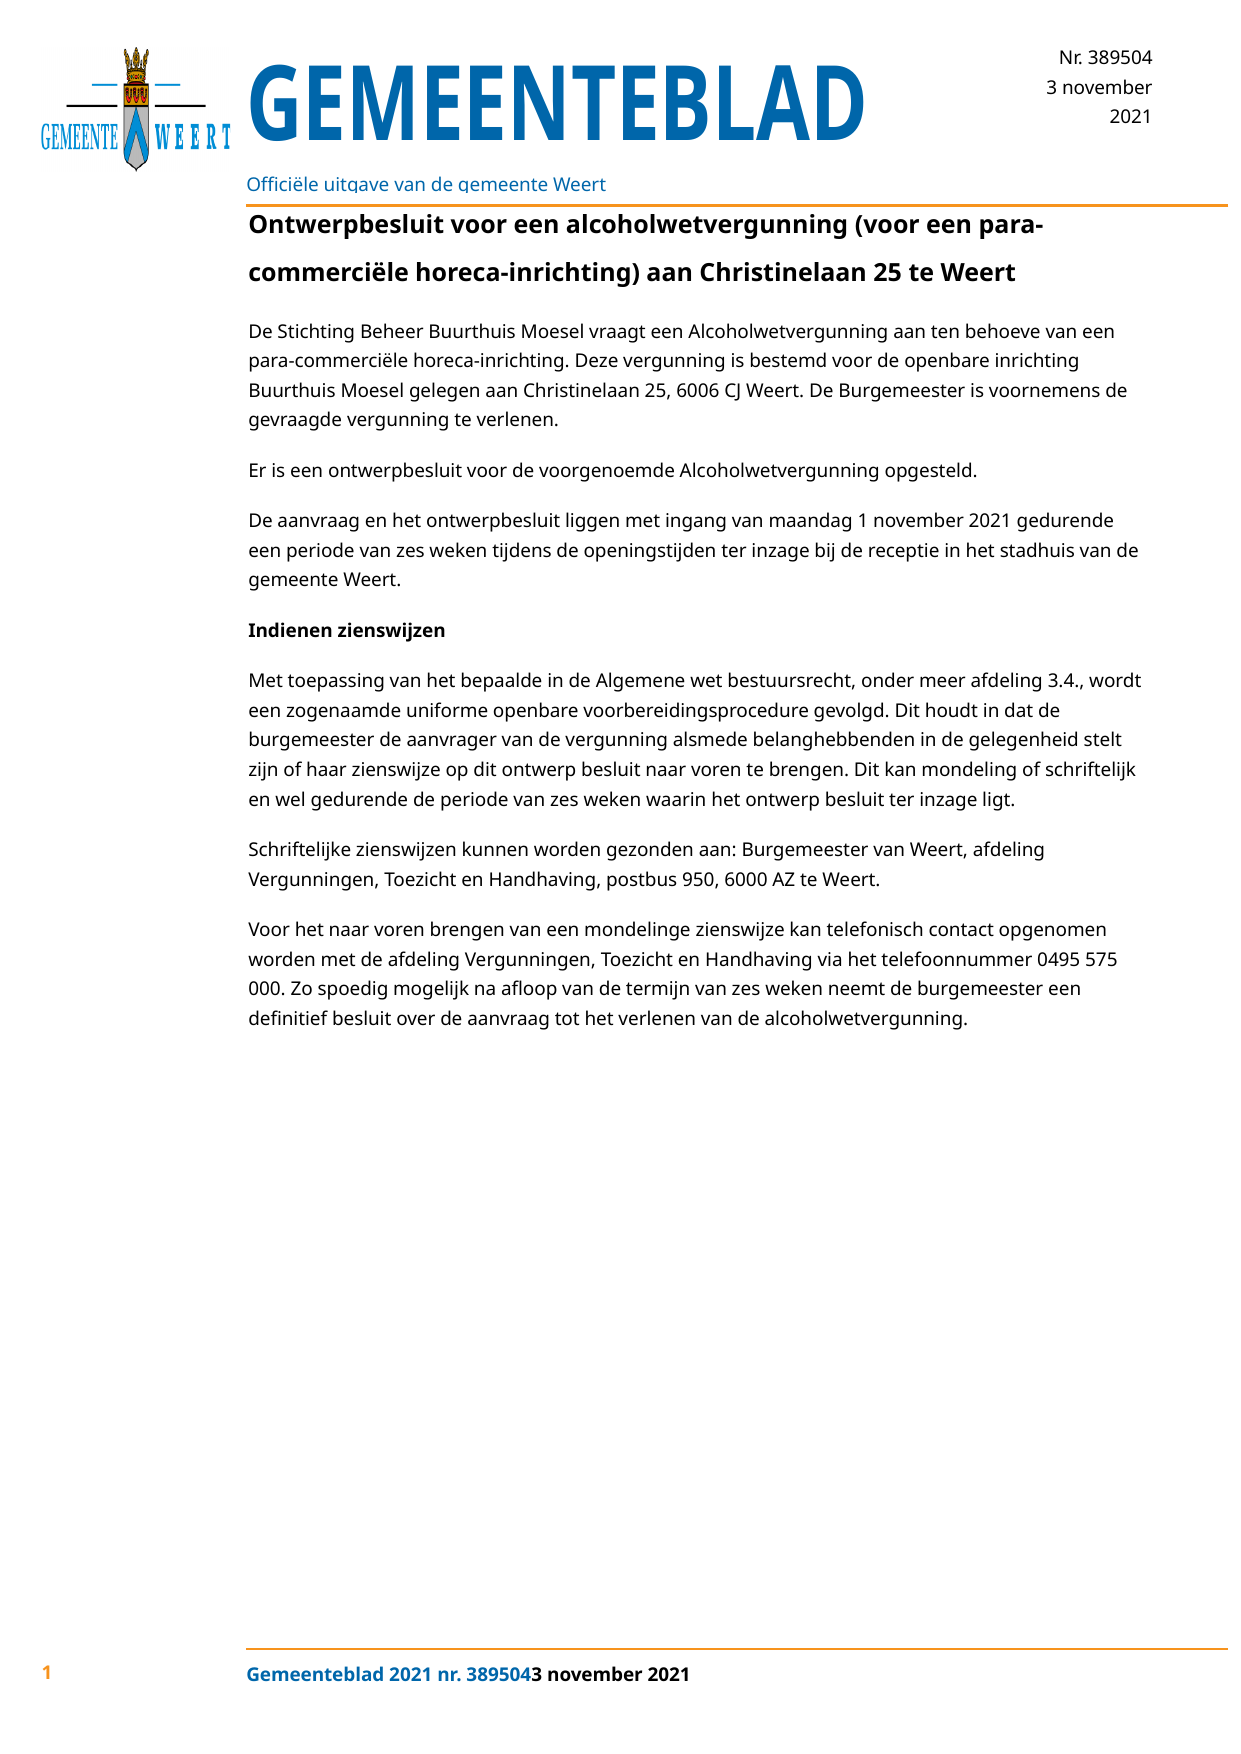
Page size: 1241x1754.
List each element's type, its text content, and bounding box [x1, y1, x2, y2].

text Ontwerpbesluit voor een alcoholwetvergunning (voor een para-commerciële horeca-inrichting) aan Christinelaan 25 te Weert [248, 207, 1152, 288]
text Er is een ontwerpbesluit voor de voorgenoemde Alcoholwetvergunning opgesteld. [248, 457, 1152, 483]
text Indienen zienswijzen [248, 617, 1152, 643]
text Voor het naar voren brengen van een mondelinge zienswijze kan telefonisch contact opgenomen worden met de afdeling Vergunningen, Toezicht en Handhaving via het telefoonnummer 0495 575 000. Zo spoedig mogelijk na afloop van de termijn van zes weken neemt de burgemeester een definitief besluit over de aanvraag tot het verlenen van de alcoholwetvergunning. [248, 916, 1152, 1031]
picture [41, 47, 231, 172]
text Schriftelijke zienswijzen kunnen worden gezonden aan: Burgemeester van Weert, afdeling Vergunningen, Toezicht en Handhaving, postbus 950, 6000 AZ te Weert. [248, 836, 1152, 892]
text De aanvraag en het ontwerpbesluit liggen met ingang van maandag 1 november 2021 gedurende een periode van zes weken tijdens de openingstijden ter inzage bij de receptie in het stadhuis van de gemeente Weert. [248, 507, 1152, 592]
text Met toepassing van het bepaalde in de Algemene wet bestuursrecht, onder meer afdeling 3.4., wordt een zogenaamde uniforme openbare voorbereidingsprocedure gevolgd. Dit houdt in dat de burgemeester de aanvrager van de vergunning alsmede belanghebbenden in de gelegenheid stelt zijn of haar zienswijze op dit ontwerp besluit naar voren te brengen. Dit kan mondeling of schriftelijk en wel gedurende de periode van zes weken waarin het ontwerp besluit ter inzage ligt. [248, 667, 1152, 812]
text De Stichting Beheer Buurthuis Moesel vraagt een Alcoholwetvergunning aan ten behoeve van een para-commerciële horeca-inrichting. Deze vergunning is bestemd voor de openbare inrichting Buurthuis Moesel gelegen aan Christinelaan 25, 6006 CJ Weert. De Burgemeester is voornemens de gevraagde vergunning te verlenen. [248, 318, 1152, 432]
